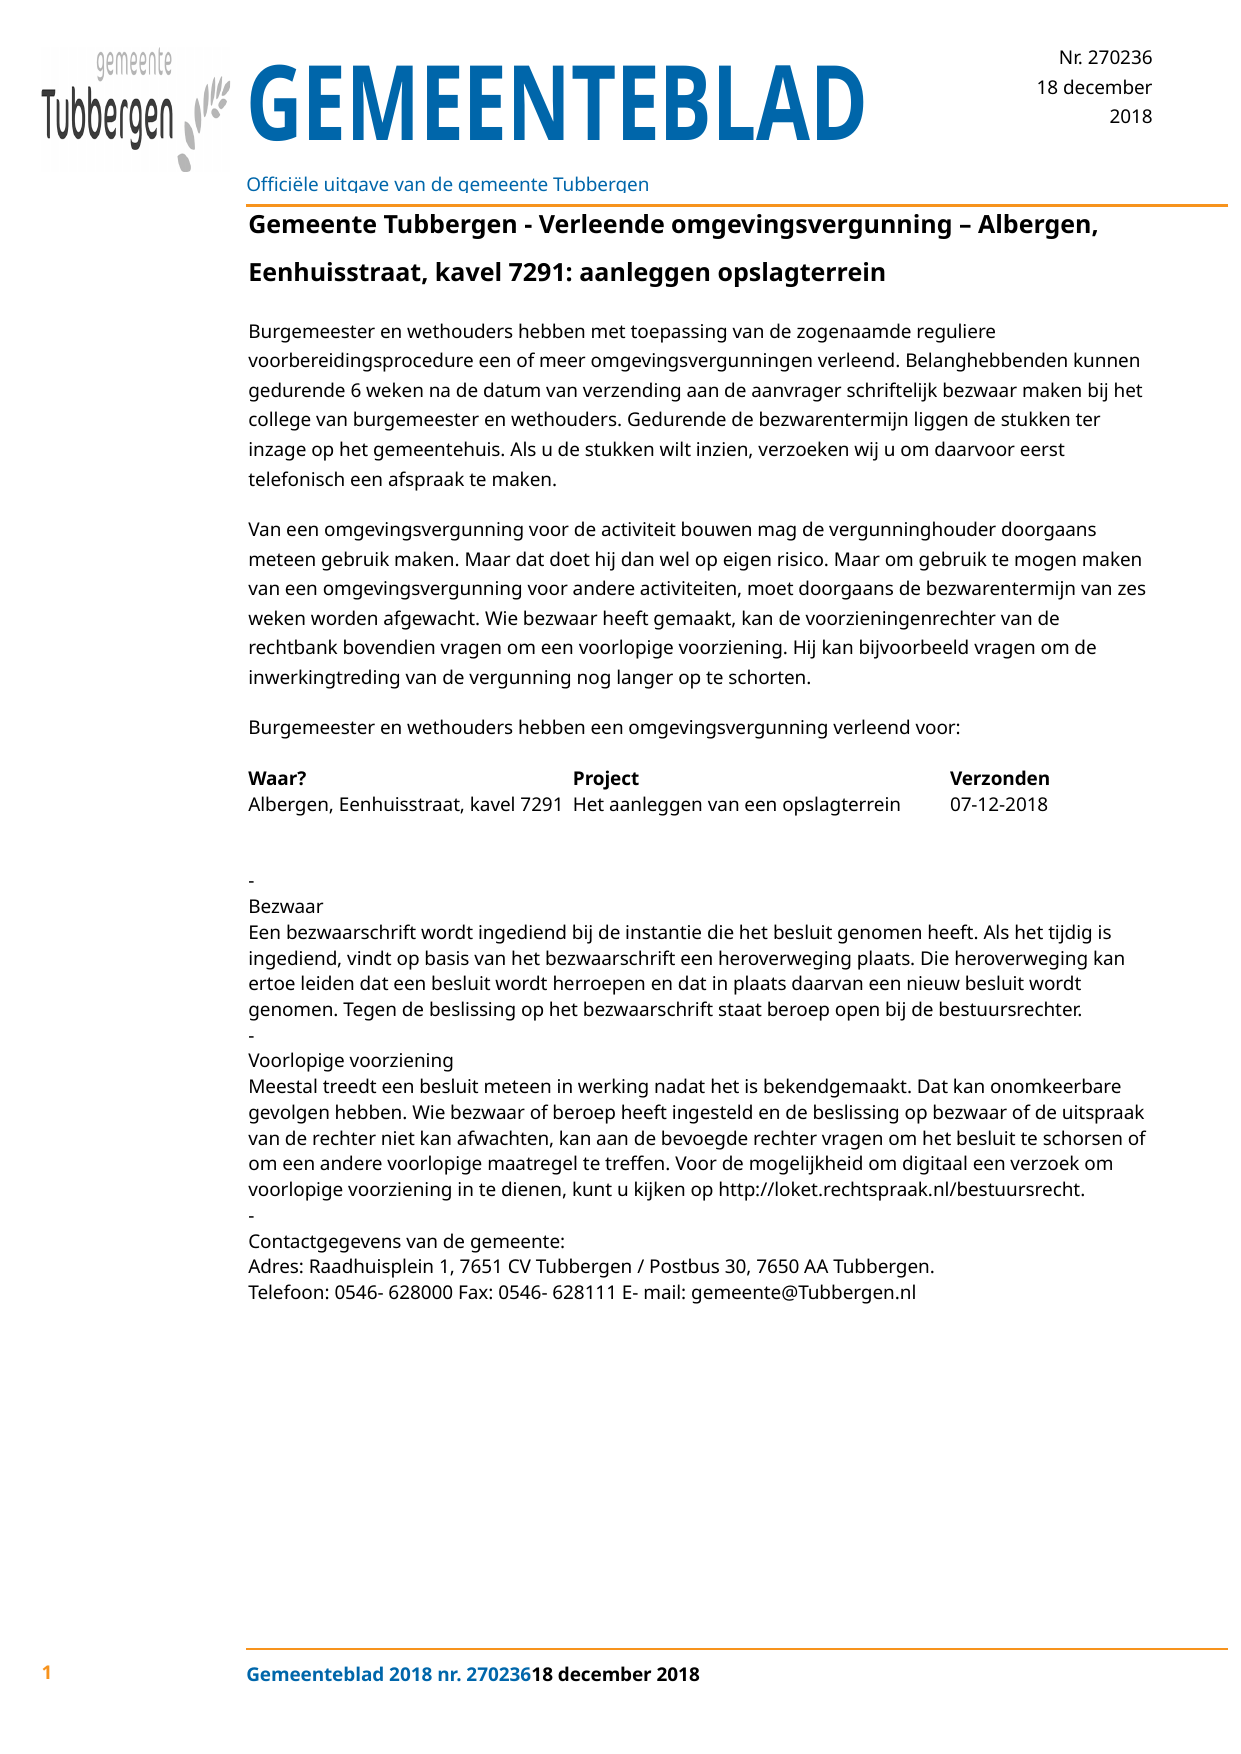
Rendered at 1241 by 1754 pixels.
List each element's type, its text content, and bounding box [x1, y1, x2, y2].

table_header Waar? [248, 765, 573, 791]
table_cell 07-12-2018 [950, 791, 1152, 817]
table_header Verzonden [950, 765, 1152, 791]
text Telefoon: 0546- 628000 Fax: 0546- 628111 E- mail: gemeente@Tubbergen.nl [248, 1279, 1152, 1305]
text Meestal treedt een besluit meteen in werking nadat het is bekendgemaakt. Dat kan onomkeerbare gevolgen hebben. Wie bezwaar of beroep heeft ingesteld en de beslissing op bezwaar of de uitspraak van de rechter niet kan afwachten, kan aan de bevoegde rechter vragen om het besluit te schorsen of om een andere voorlopige maatregel te treffen. Voor de mogelijkheid om digitaal een verzoek om voorlopige voorziening in te dienen, kunt u kijken op http://loket.rechtspraak.nl/bestuursrecht. [248, 1073, 1152, 1202]
text - [248, 868, 1152, 893]
text Van een omgevingsvergunning voor de activiteit bouwen mag de vergunninghouder doorgaans meteen gebruik maken. Maar dat doet hij dan wel op eigen risico. Maar om gebruik te mogen maken van een omgevingsvergunning voor andere activiteiten, moet doorgaans de bezwarentermijn van zes weken worden afgewacht. Wie bezwaar heeft gemaakt, kan de voorzieningenrechter van de rechtbank bovendien vragen om een voorlopige voorziening. Hij kan bijvoorbeeld vragen om de inwerkingtreding van de vergunning nog langer op te schorten. [248, 516, 1152, 690]
text Burgemeester en wethouders hebben met toepassing van de zogenaamde reguliere voorbereidingsprocedure een of meer omgevingsvergunningen verleend. Belanghebbenden kunnen gedurende 6 weken na de datum van verzending aan de aanvrager schriftelijk bezwaar maken bij het college van burgemeester en wethouders. Gedurende de bezwarentermijn liggen de stukken ter inzage op het gemeentehuis. Als u de stukken wilt inzien, verzoeken wij u om daarvoor eerst telefonisch een afspraak te maken. [248, 318, 1152, 492]
text Adres: Raadhuisplein 1, 7651 CV Tubbergen / Postbus 30, 7650 AA Tubbergen. [248, 1253, 1152, 1279]
text Voorlopige voorziening [248, 1048, 1152, 1073]
picture [41, 47, 231, 172]
text Contactgegevens van de gemeente: [248, 1228, 1152, 1253]
text - [248, 1022, 1152, 1048]
text Bezwaar [248, 893, 1152, 919]
text - [248, 1202, 1152, 1228]
text Gemeente Tubbergen - Verleende omgevingsvergunning – Albergen, Eenhuisstraat, kavel 7291: aanleggen opslagterrein [248, 207, 1152, 288]
text Burgemeester en wethouders hebben een omgevingsvergunning verleend voor: [248, 714, 1152, 740]
table_cell Albergen, Eenhuisstraat, kavel 7291 [248, 791, 573, 817]
table_cell Het aanleggen van een opslagterrein [573, 791, 950, 817]
text Een bezwaarschrift wordt ingediend bij de instantie die het besluit genomen heeft. Als het tijdig is ingediend, vindt op basis van het bezwaarschrift een heroverweging plaats. Die heroverweging kan ertoe leiden dat een besluit wordt herroepen en dat in plaats daarvan een nieuw besluit wordt genomen. Tegen de beslissing op het bezwaarschrift staat beroep open bij de bestuursrechter. [248, 919, 1152, 1022]
table_header Project [573, 765, 950, 791]
